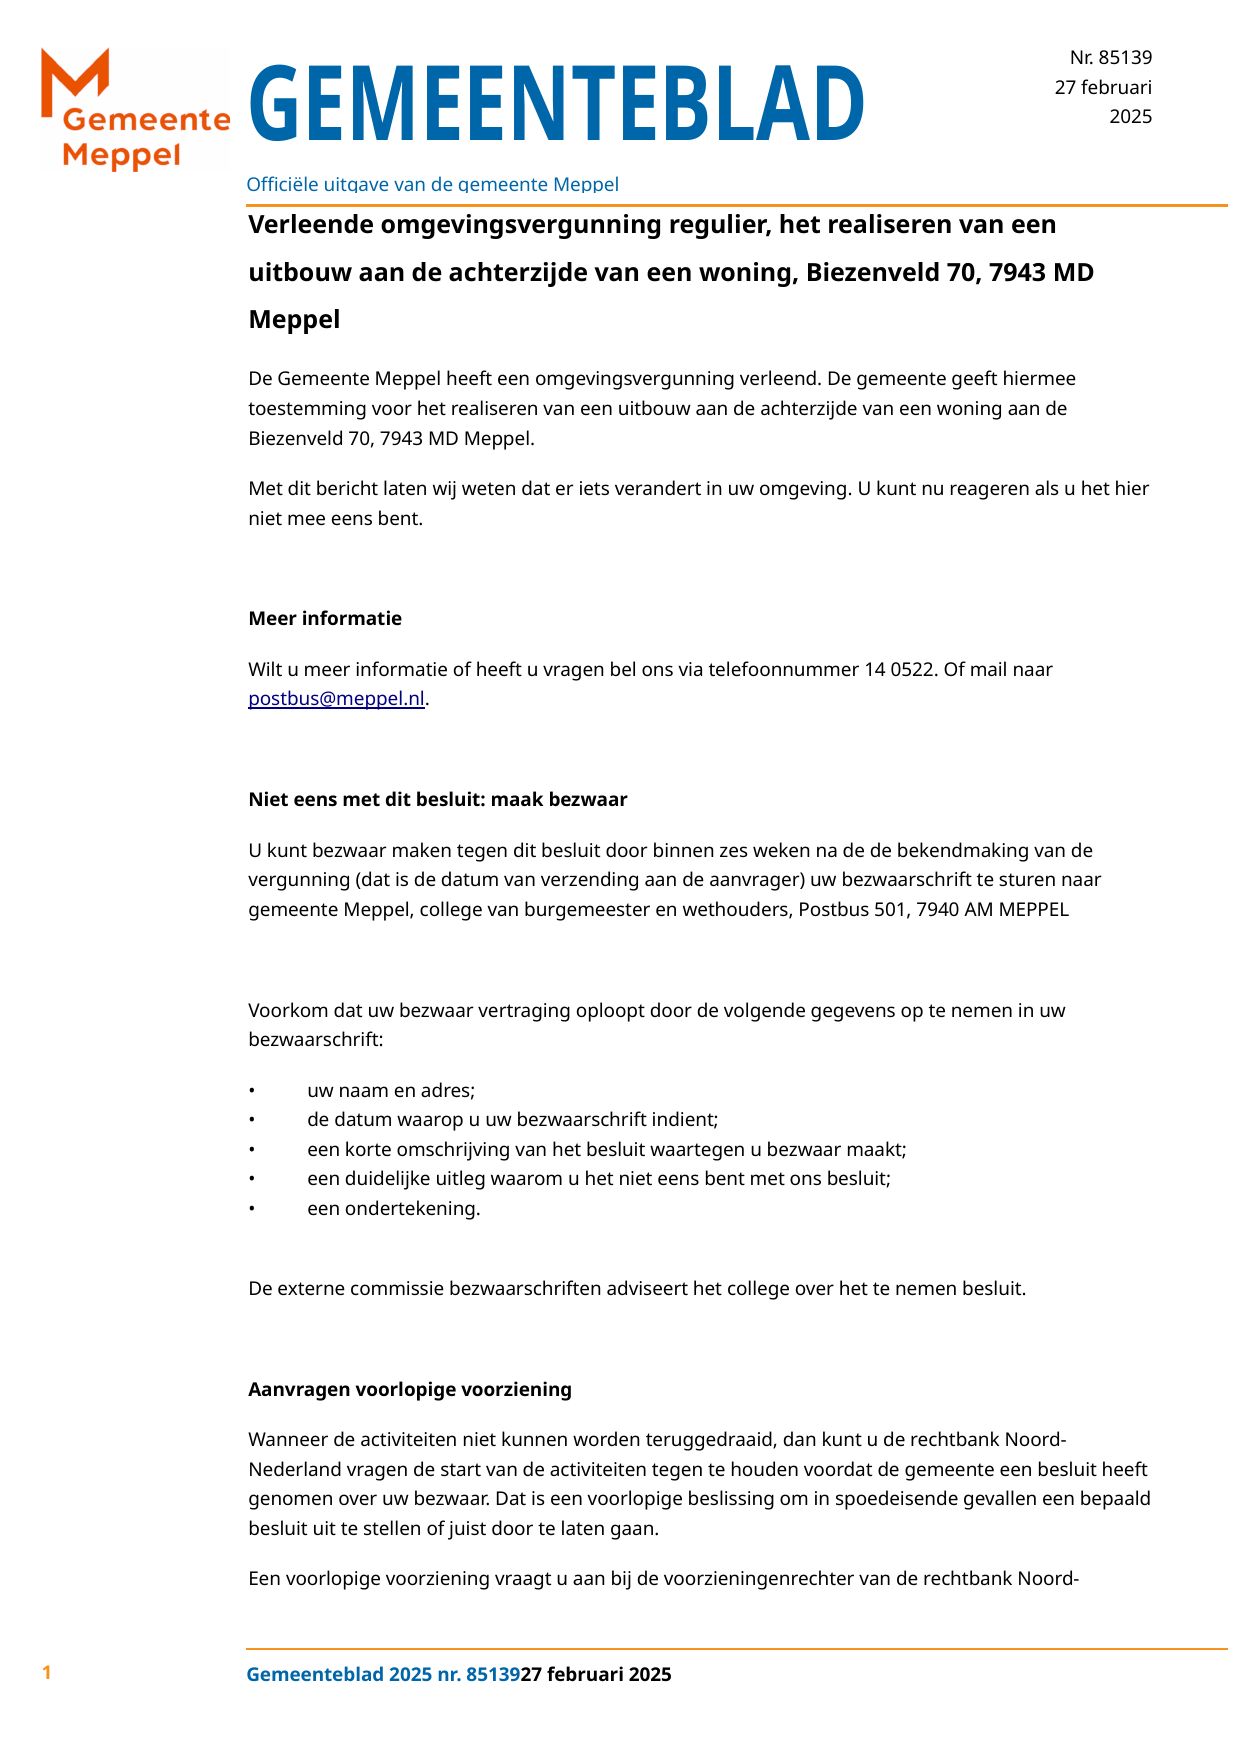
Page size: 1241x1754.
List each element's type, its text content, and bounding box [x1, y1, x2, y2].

text Meer informatie [248, 606, 1152, 631]
text Een voorlopige voorziening vraagt u aan bij de voorzieningenrechter van de rechtbank Noord- [248, 1566, 1152, 1591]
text De externe commissie bezwaarschriften adviseert het college over het te nemen besluit. [248, 1275, 1152, 1301]
text Niet eens met dit besluit: maak bezwaar [248, 786, 1152, 812]
text Wanneer de activiteiten niet kunnen worden teruggedraaid, dan kunt u de rechtbank Noord-Nederland vragen de start van de activiteiten tegen te houden voordat de gemeente een besluit heeft genomen over uw bezwaar. Dat is een voorlopige beslissing om in spoedeisende gevallen een bepaald besluit uit te stellen of juist door te laten gaan. [248, 1426, 1152, 1541]
list een ondertekening. [248, 1195, 1152, 1221]
text De Gemeente Meppel heeft een omgevingsvergunning verleend. De gemeente geeft hiermee toestemming voor het realiseren van een uitbouw aan de achterzijde van een woning aan de Biezenveld 70, 7943 MD Meppel. [248, 366, 1152, 450]
list de datum waarop u uw bezwaarschrift indient; [248, 1106, 1152, 1132]
text Aanvragen voorlopige voorziening [248, 1376, 1152, 1402]
text Voorkom dat uw bezwaar vertraging oploopt door de volgende gegevens op te nemen in uw bezwaarschrift: [248, 997, 1152, 1052]
text U kunt bezwaar maken tegen dit besluit door binnen zes weken na de de bekendmaking van de vergunning (dat is de datum van verzending aan de aanvrager) uw bezwaarschrift te sturen naar gemeente Meppel, college van burgemeester en wethouders, Postbus 501, 7940 AM MEPPEL [248, 837, 1152, 922]
picture [41, 47, 231, 172]
text Verleende omgevingsvergunning regulier, het realiseren van een uitbouw aan de achterzijde van een woning, Biezenveld 70, 7943 MD Meppel [248, 207, 1152, 336]
text Wilt u meer informatie of heeft u vragen bel ons via telefoonnummer 14 0522. Of mail naar postbus@meppel.nl. [248, 656, 1152, 711]
list een korte omschrijving van het besluit waartegen u bezwaar maakt; [248, 1136, 1152, 1162]
list een duidelijke uitleg waarom u het niet eens bent met ons besluit; [248, 1166, 1152, 1191]
text Met dit bericht laten wij weten dat er iets verandert in uw omgeving. U kunt nu reageren als u het hier niet mee eens bent. [248, 475, 1152, 530]
list uw naam en adres; [248, 1077, 1152, 1102]
